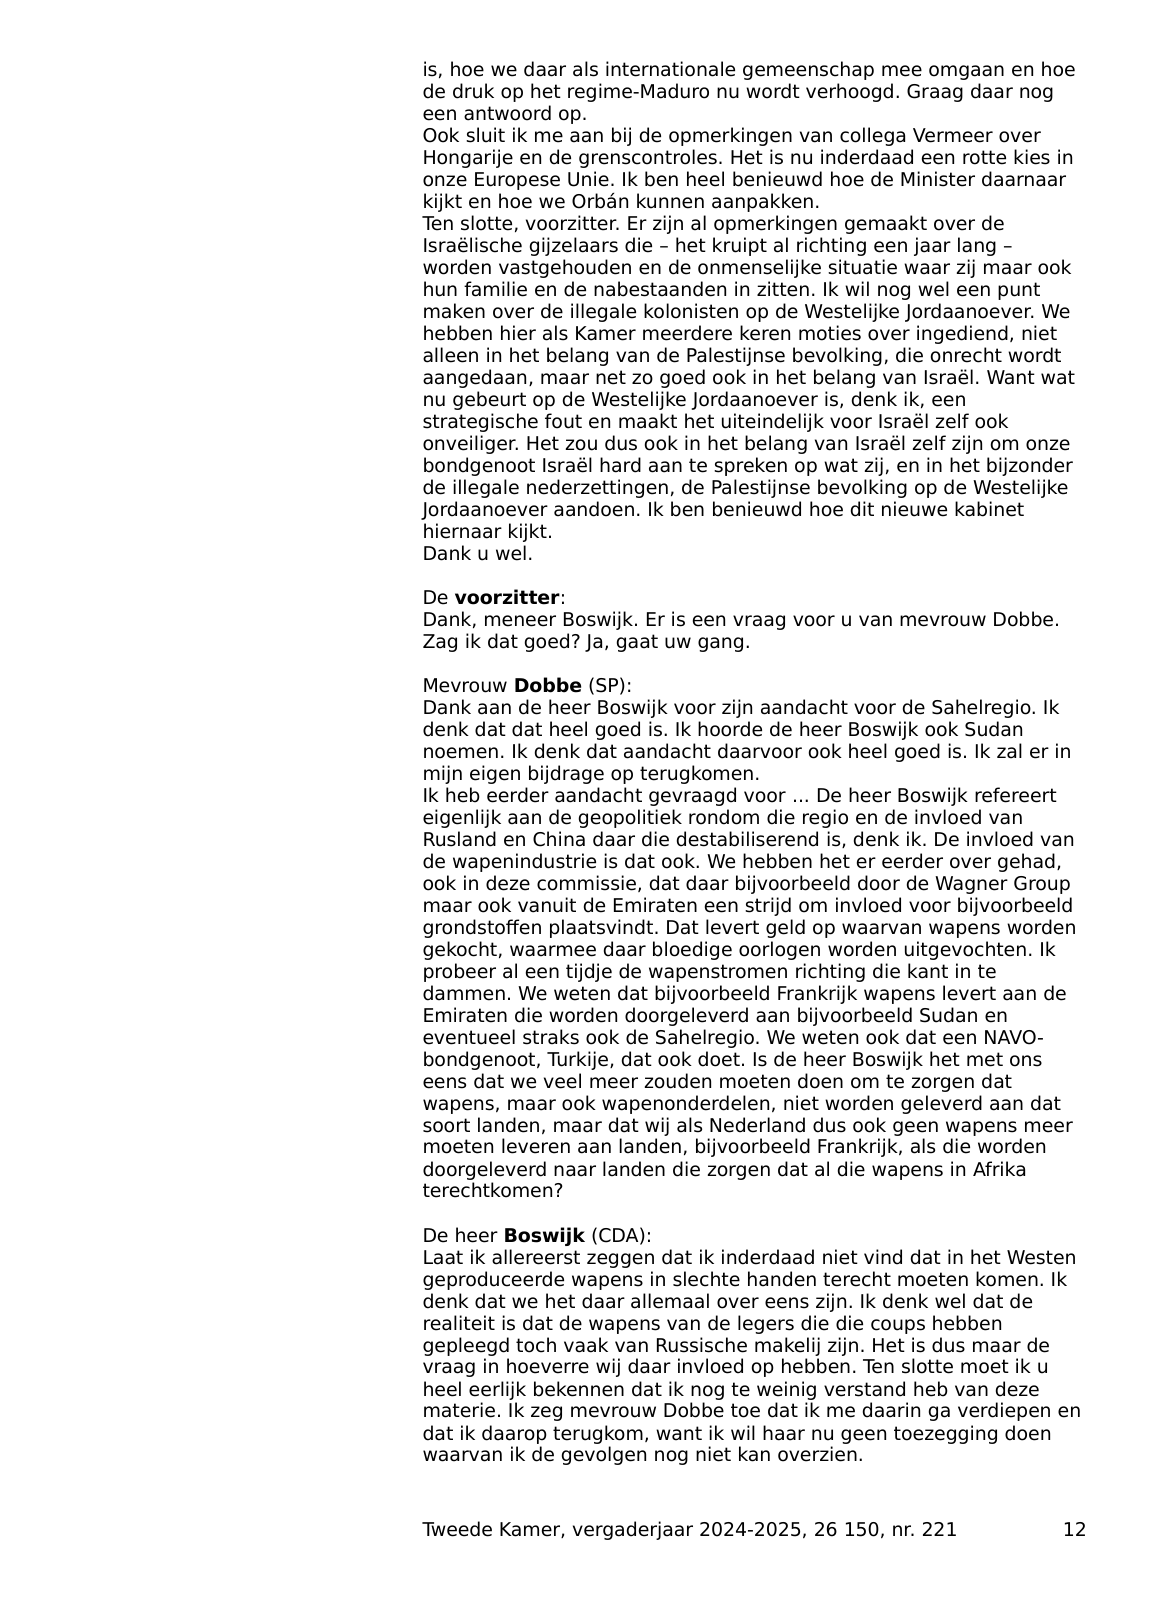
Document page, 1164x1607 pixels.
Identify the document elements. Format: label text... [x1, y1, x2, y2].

text De voorzitter: [422, 587, 1087, 609]
text Ik heb eerder aandacht gevraagd voor ... De heer Boswijk refereert eigenlijk aan de geopolitiek rondom die regio en de invloed van Rusland en China daar die destabiliserend is, denk ik. De invloed van de wapenindustrie is dat ook. We hebben het er eerder over gehad, ook in deze commissie, dat daar bijvoorbeeld door de Wagner Group maar ook vanuit de Emiraten een strijd om invloed voor bijvoorbeeld grondstoffen plaatsvindt. Dat levert geld op waarvan wapens worden gekocht, waarmee daar bloedige oorlogen worden uitgevochten. Ik probeer al een tijdje de wapenstromen richting die kant in te dammen. We weten dat bijvoorbeeld Frankrijk wapens levert aan de Emiraten die worden doorgeleverd aan bijvoorbeeld Sudan en eventueel straks ook de Sahelregio. We weten ook dat een NAVO-bondgenoot, Turkije, dat ook doet. Is de heer Boswijk het met ons eens dat we veel meer zouden moeten doen om te zorgen dat wapens, maar ook wapenonderdelen, niet worden geleverd aan dat soort landen, maar dat wij als Nederland dus ook geen wapens meer moeten leveren aan landen, bijvoorbeeld Frankrijk, als die worden doorgeleverd naar landen die zorgen dat al die wapens in Afrika terechtkomen? [422, 785, 1087, 1202]
text Mevrouw Dobbe (SP): [422, 675, 1087, 697]
text is, hoe we daar als internationale gemeenschap mee omgaan en hoe de druk op het regime-Maduro nu wordt verhoogd. Graag daar nog een antwoord op. [422, 59, 1087, 125]
text Dank u wel. [422, 543, 1087, 564]
text Ook sluit ik me aan bij de opmerkingen van collega Vermeer over Hongarije en de grenscontroles. Het is nu inderdaad een rotte kies in onze Europese Unie. Ik ben heel benieuwd hoe de Minister daarnaar kijkt en hoe we Orbán kunnen aanpakken. [422, 125, 1087, 213]
text Ten slotte, voorzitter. Er zijn al opmerkingen gemaakt over de Israëlische gijzelaars die – het kruipt al richting een jaar lang – worden vastgehouden en de onmenselijke situatie waar zij maar ook hun familie en de nabestaanden in zitten. Ik wil nog wel een punt maken over de illegale kolonisten op de Westelijke Jordaanoever. We hebben hier als Kamer meerdere keren moties over ingediend, niet alleen in het belang van de Palestijnse bevolking, die onrecht wordt aangedaan, maar net zo goed ook in het belang van Israël. Want wat nu gebeurt op de Westelijke Jordaanoever is, denk ik, een strategische fout en maakt het uiteindelijk voor Israël zelf ook onveiliger. Het zou dus ook in het belang van Israël zelf zijn om onze bondgenoot Israël hard aan te spreken op wat zij, en in het bijzonder de illegale nederzettingen, de Palestijnse bevolking op de Westelijke Jordaanoever aandoen. Ik ben benieuwd hoe dit nieuwe kabinet hiernaar kijkt. [422, 213, 1087, 543]
text Laat ik allereerst zeggen dat ik inderdaad niet vind dat in het Westen geproduceerde wapens in slechte handen terecht moeten komen. Ik denk dat we het daar allemaal over eens zijn. Ik denk wel dat de realiteit is dat de wapens van de legers die die coups hebben gepleegd toch vaak van Russische makelij zijn. Het is dus maar de vraag in hoeverre wij daar invloed op hebben. Ten slotte moet ik u heel eerlijk bekennen dat ik nog te weinig verstand heb van deze materie. Ik zeg mevrouw Dobbe toe dat ik me daarin ga verdiepen en dat ik daarop terugkom, want ik wil haar nu geen toezegging doen waarvan ik de gevolgen nog niet kan overzien. [422, 1247, 1087, 1466]
text Dank, meneer Boswijk. Er is een vraag voor u van mevrouw Dobbe. Zag ik dat goed? Ja, gaat uw gang. [422, 609, 1087, 653]
text De heer Boswijk (CDA): [422, 1224, 1087, 1247]
text Dank aan de heer Boswijk voor zijn aandacht voor de Sahelregio. Ik denk dat dat heel goed is. Ik hoorde de heer Boswijk ook Sudan noemen. Ik denk dat aandacht daarvoor ook heel goed is. Ik zal er in mijn eigen bijdrage op terugkomen. [422, 697, 1087, 785]
